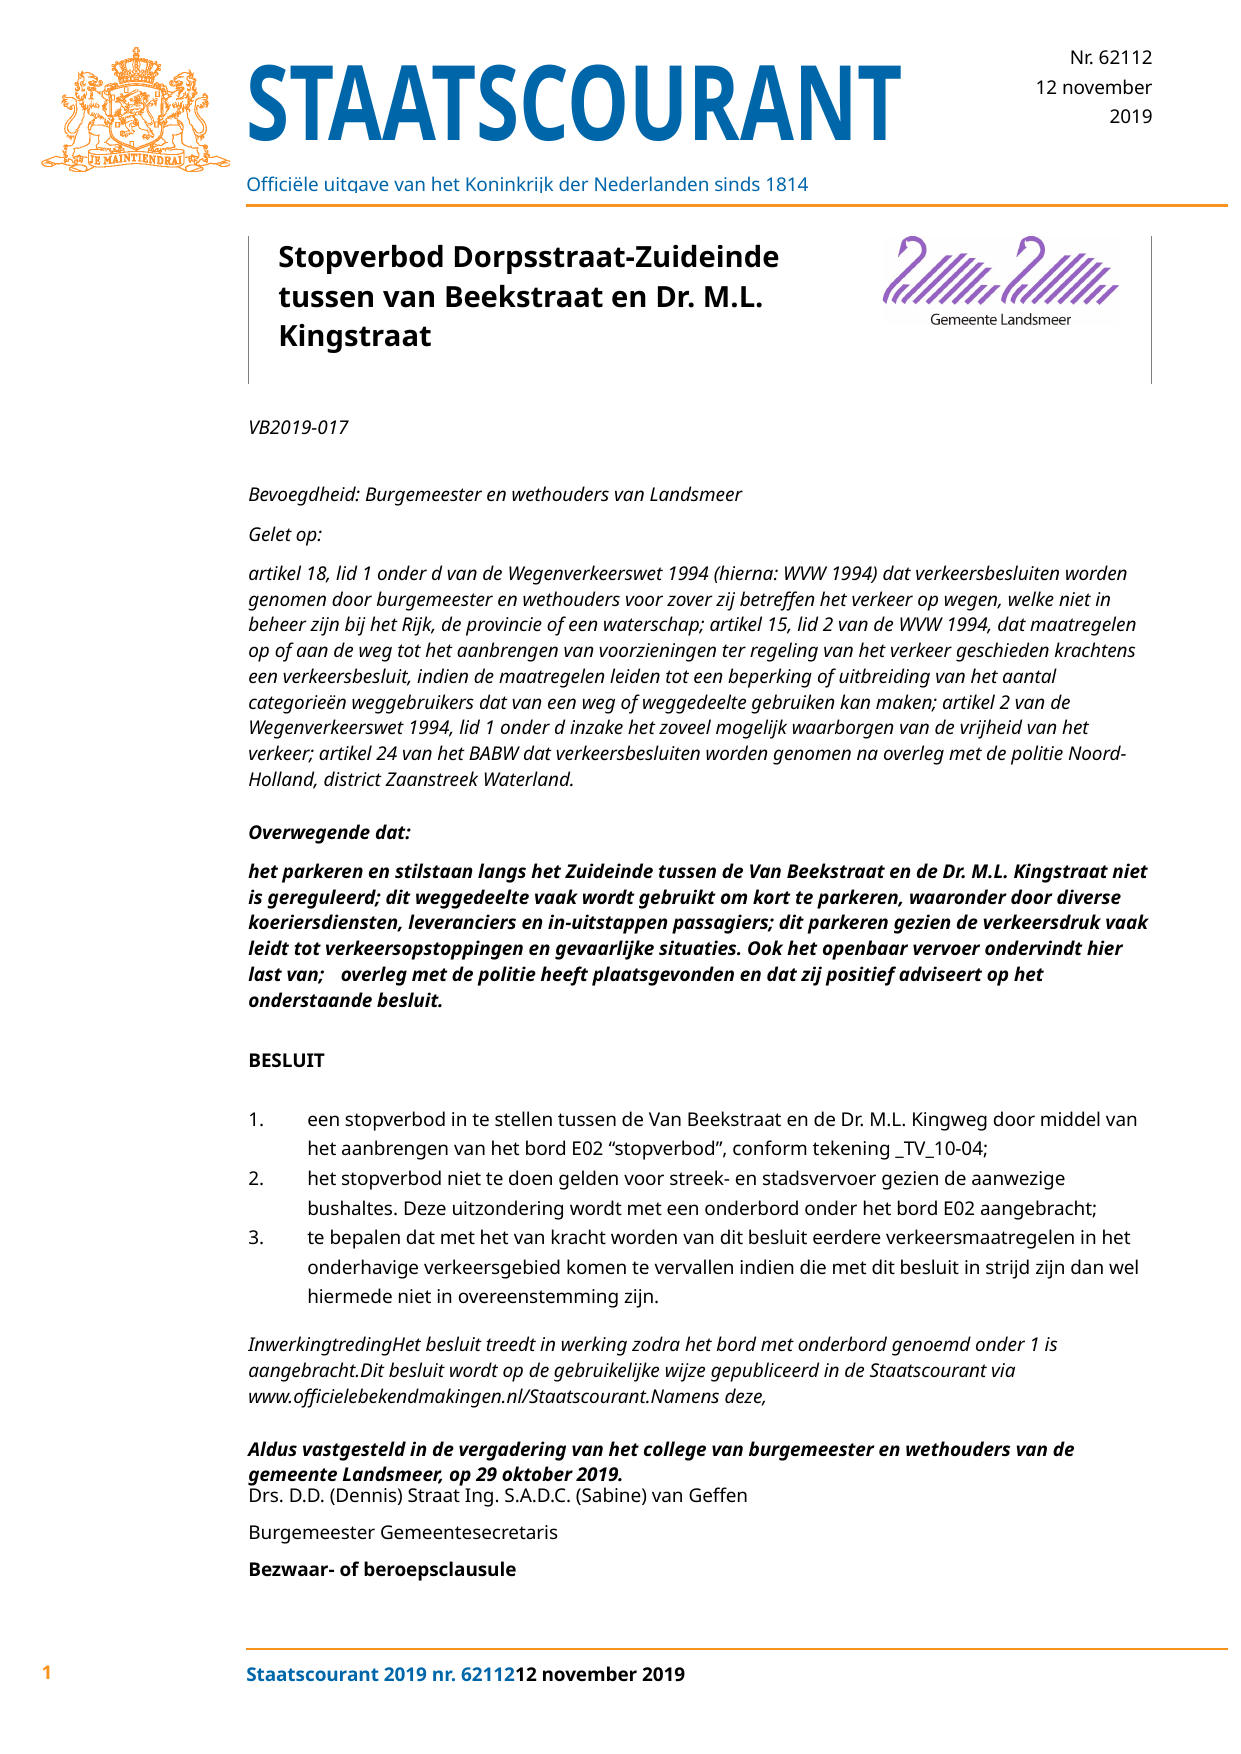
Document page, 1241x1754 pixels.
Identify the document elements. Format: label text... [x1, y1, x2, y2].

picture [41, 47, 231, 172]
text artikel 18, lid 1 onder d van de Wegenverkeerswet 1994 (hierna: WVW 1994) dat verkeersbesluiten worden genomen door burgemeester en wethouders voor zover zij betreffen het verkeer op wegen, welke niet in beheer zijn bij het Rijk, de provincie of een waterschap; artikel 15, lid 2 van de WVW 1994, dat maatregelen op of aan de weg tot het aanbrengen van voorzieningen ter regeling van het verkeer geschieden krachtens een verkeersbesluit, indien de maatregelen leiden tot een beperking of uitbreiding van het aantal categorieën weggebruikers dat van een weg of weggedeelte gebruiken kan maken; artikel 2 van de Wegenverkeerswet 1994, lid 1 onder d inzake het zoveel mogelijk waarborgen van de vrijheid van het verkeer; artikel 24 van het BABW dat verkeersbesluiten worden genomen na overleg met de politie Noord-Holland, district Zaanstreek Waterland. [248, 560, 1152, 792]
list te bepalen dat met het van kracht worden van dit besluit eerdere verkeersmaatregelen in het onderhavige verkeersgebied komen te vervallen indien die met dit besluit in strijd zijn dan wel hiermede niet in overeenstemming zijn. [248, 1224, 1152, 1309]
text Overwegende dat: [248, 819, 1152, 844]
list een stopverbod in te stellen tussen de Van Beekstraat en de Dr. M.L. Kingweg door middel van het aanbrengen van het bord E02 “stopverbod”, conform tekening _TV_10-04; [248, 1106, 1152, 1161]
text Bevoegdheid: Burgemeester en wethouders van Landsmeer [248, 482, 1152, 507]
list het stopverbod niet te doen gelden voor streek- en stadsvervoer gezien de aanwezige bushaltes. Deze uitzondering wordt met een onderbord onder het bord E02 aangebracht; [248, 1165, 1152, 1221]
text BESLUIT [248, 1047, 1152, 1073]
text Burgemeester Gemeentesecretaris [248, 1524, 1152, 1543]
text InwerkingtredingHet besluit treedt in werking zodra het bord met onderbord genoemd onder 1 is aangebracht.Dit besluit wordt op de gebruikelijke wijze gepubliceerd in de Staatscourant via www.officielebekendmakingen.nl/Staatscourant.Namens deze, [248, 1331, 1152, 1408]
table_header Stopverbod Dorpsstraat-Zuideinde tussen van Beekstraat en Dr. M.L. Kingstraat [249, 236, 850, 384]
text VB2019-017 [248, 414, 1152, 440]
text het parkeren en stilstaan langs het Zuideinde tussen de Van Beekstraat en de Dr. M.L. Kingstraat niet is gereguleerd; dit weggedeelte vaak wordt gebruikt om kort te parkeren, waaronder door diverse koeriersdiensten, leveranciers en in-uitstappen passagiers; dit parkeren gezien de verkeersdruk vaak leidt tot verkeersopstoppingen en gevaarlijke situaties. Ook het openbaar vervoer ondervindt hier last van; overleg met de politie heeft plaatsgevonden en dat zij positief adviseert op het onderstaande besluit. [248, 858, 1152, 1012]
table_header [850, 236, 1151, 384]
text Drs. D.D. (Dennis) Straat Ing. S.A.D.C. (Sabine) van Geffen [248, 1487, 1152, 1506]
text Aldus vastgesteld in de vergadering van het college van burgemeester en wethouders van de gemeente Landsmeer, op 29 oktober 2019. [248, 1436, 1152, 1487]
picture [882, 236, 1119, 325]
text Bezwaar- of beroepsclausule [248, 1561, 1152, 1580]
text Gelet op: [248, 521, 1152, 547]
